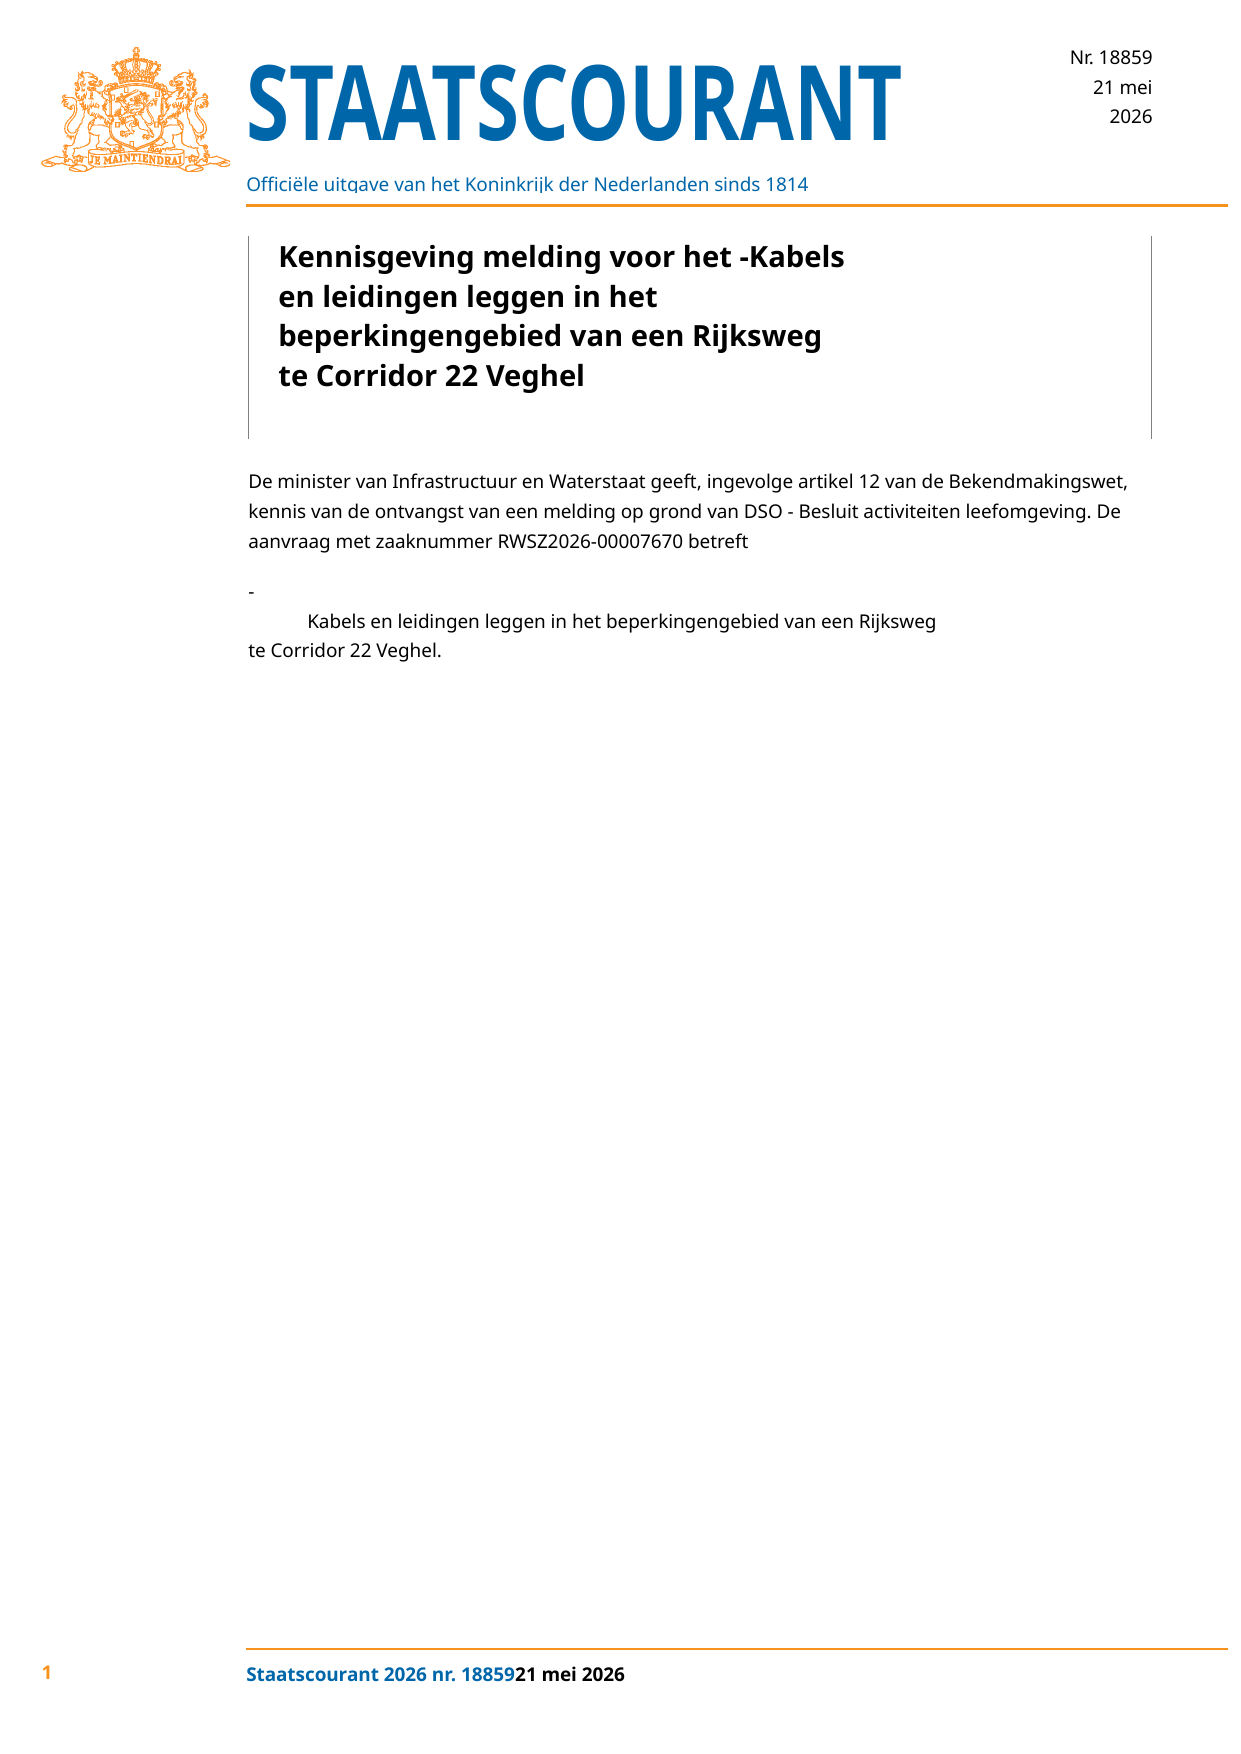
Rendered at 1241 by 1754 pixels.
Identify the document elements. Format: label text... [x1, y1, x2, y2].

table_header Kennisgeving melding voor het -Kabels en leidingen leggen in het beperkingengebied van een Rijksweg te Corridor 22 Veghel [249, 236, 850, 439]
text De minister van Infrastructuur en Waterstaat geeft, ingevolge artikel 12 van de Bekendmakingswet, kennis van de ontvangst van een melding op grond van DSO - Besluit activiteiten leefomgeving. De aanvraag met zaaknummer RWSZ2026-00007670 betreft [248, 469, 1152, 553]
picture [41, 47, 231, 172]
text te Corridor 22 Veghel. [248, 637, 1152, 663]
table_header [850, 414, 1151, 439]
table_header [850, 236, 912, 413]
table_header [1090, 236, 1151, 413]
picture [912, 236, 1090, 414]
list Kabels en leidingen leggen in het beperkingengebied van een Rijksweg [248, 608, 1152, 633]
